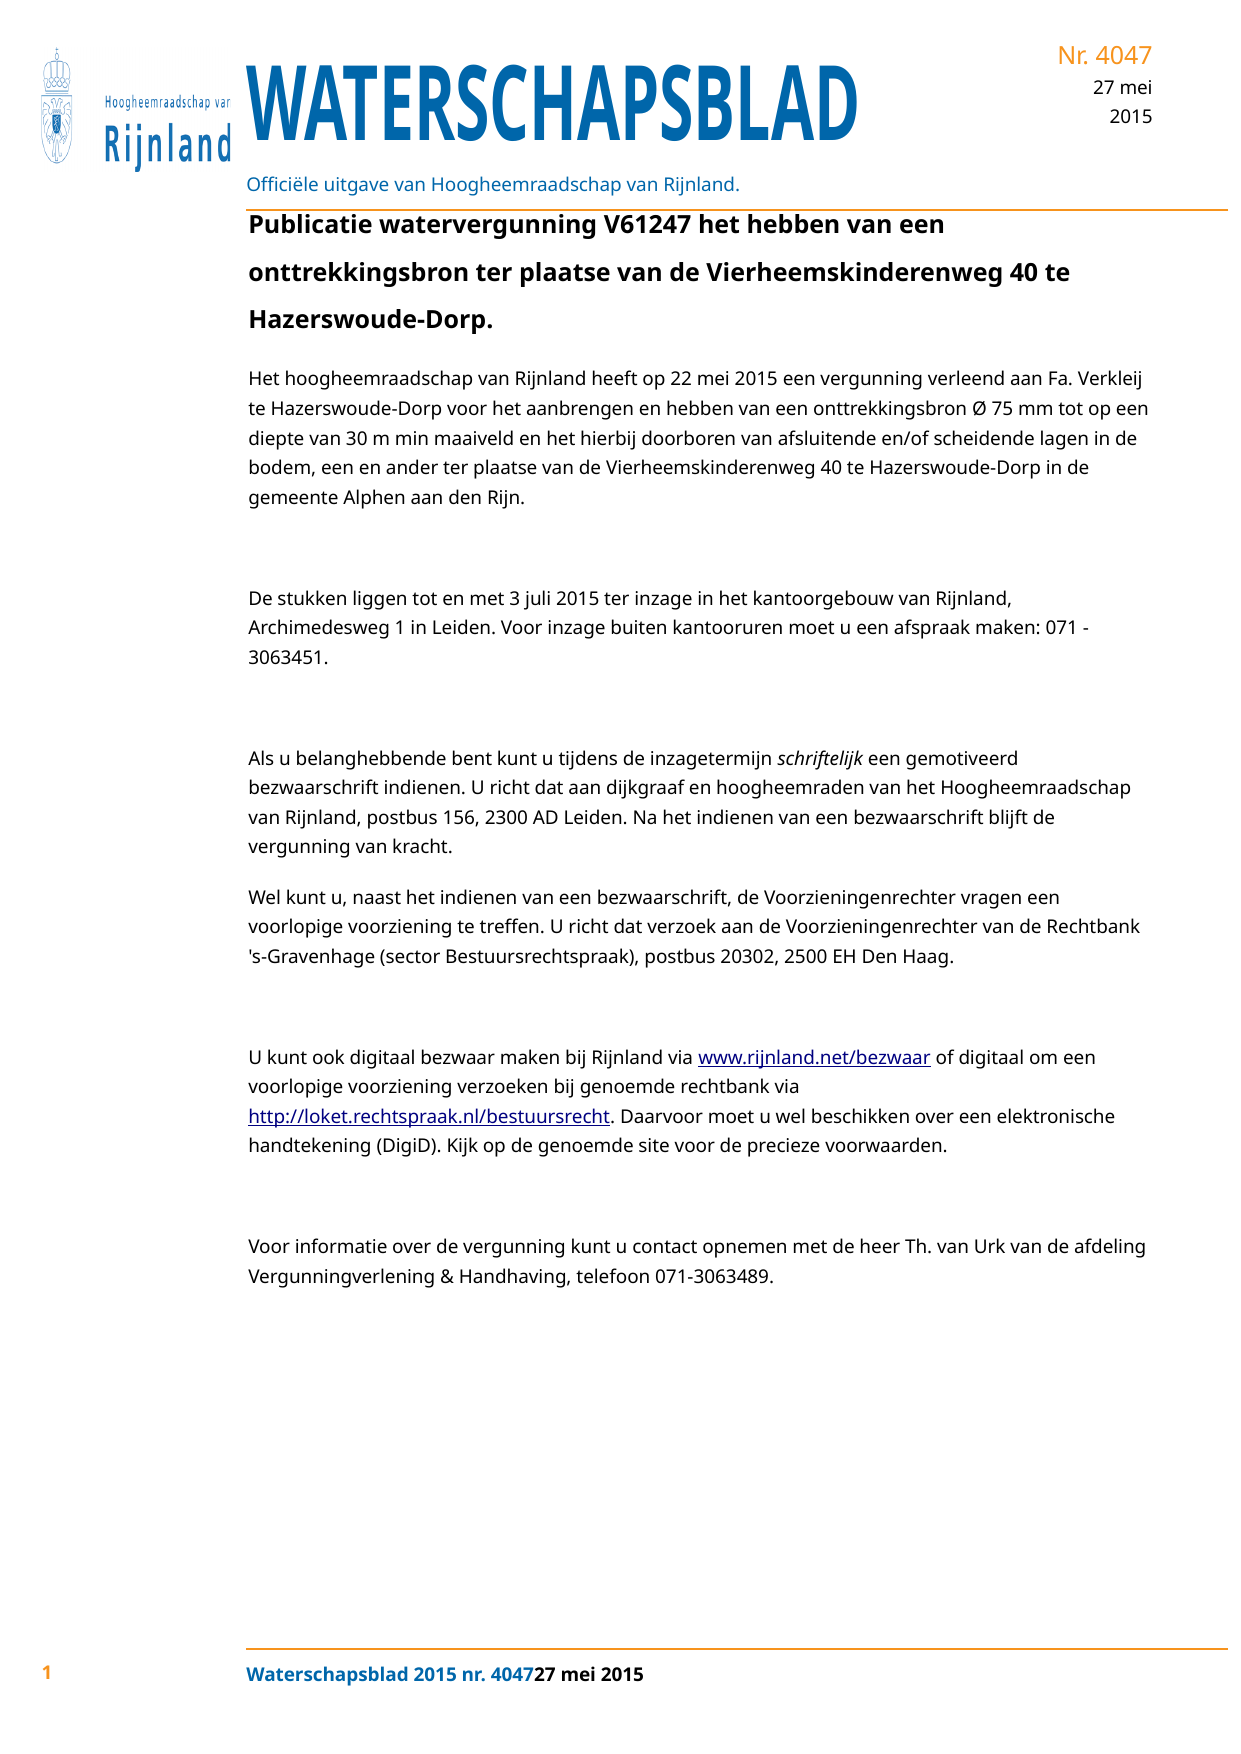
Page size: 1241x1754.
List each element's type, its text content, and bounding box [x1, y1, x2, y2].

text Wel kunt u, naast het indienen van een bezwaarschrift, de Voorzieningenrechter vragen een voorlopige voorziening te treffen. U richt dat verzoek aan de Voorzieningenrechter van de Rechtbank 's-Gravenhage (sector Bestuursrechtspraak), postbus 20302, 2500 EH Den Haag. [248, 884, 1152, 969]
text Publicatie watervergunning V61247 het hebben van een onttrekkingsbron ter plaatse van de Vierheemskinderenweg 40 te Hazerswoude-Dorp. [248, 211, 1152, 336]
text Als u belanghebbende bent kunt u tijdens de inzagetermijn schriftelijk een gemotiveerd bezwaarschrift indienen. U richt dat aan dijkgraaf en hoogheemraden van het Hoogheemraadschap van Rijnland, postbus 156, 2300 AD Leiden. Na het indienen van een bezwaarschrift blijft de vergunning van kracht. [248, 745, 1152, 859]
text De stukken liggen tot en met 3 juli 2015 ter inzage in het kantoorgebouw van Rijnland, Archimedesweg 1 in Leiden. Voor inzage buiten kantooruren moet u een afspraak maken: 071 - 3063451. [248, 585, 1152, 669]
text U kunt ook digitaal bezwaar maken bij Rijnland via www.rijnland.net/bezwaar of digitaal om een voorlopige voorziening verzoeken bij genoemde rechtbank via http://loket.rechtspraak.nl/bestuursrecht. Daarvoor moet u wel beschikken over een elektronische handtekening (DigiD). Kijk op de genoemde site voor de precieze voorwaarden. [248, 1044, 1152, 1158]
text Voor informatie over de vergunning kunt u contact opnemen met de heer Th. van Urk van de afdeling Vergunningverlening & Handhaving, telefoon 071-3063489. [248, 1233, 1152, 1289]
picture [41, 47, 231, 172]
text Het hoogheemraadschap van Rijnland heeft op 22 mei 2015 een vergunning verleend aan Fa. Verkleij te Hazerswoude-Dorp voor het aanbrengen en hebben van een onttrekkingsbron Ø 75 mm tot op een diepte van 30 m min maaiveld en het hierbij doorboren van afsluitende en/of scheidende lagen in de bodem, een en ander ter plaatse van de Vierheemskinderenweg 40 te Hazerswoude-Dorp in de gemeente Alphen aan den Rijn. [248, 366, 1152, 509]
